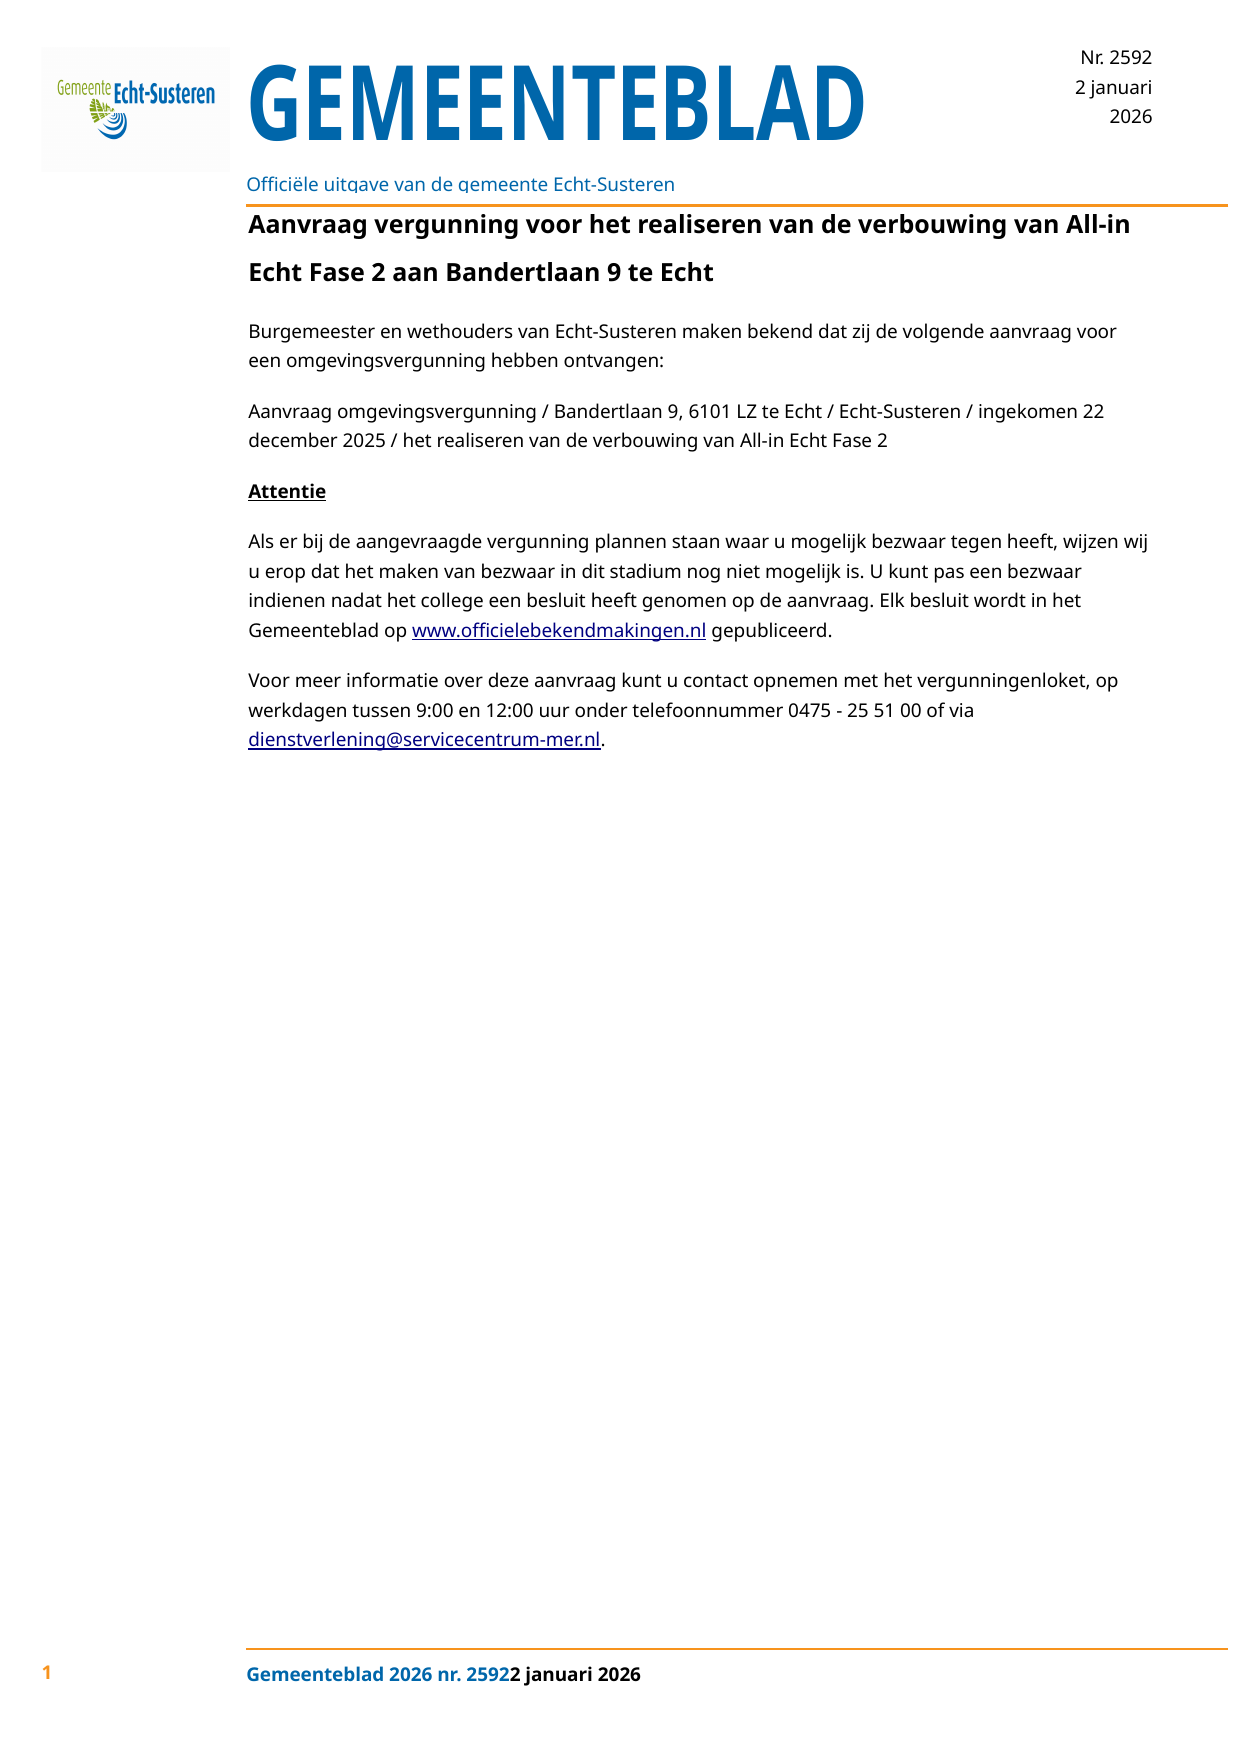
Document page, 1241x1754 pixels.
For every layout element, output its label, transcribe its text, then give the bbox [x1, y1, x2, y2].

text Aanvraag omgevingsvergunning / Bandertlaan 9, 6101 LZ te Echt / Echt-Susteren / ingekomen 22 december 2025 / het realiseren van de verbouwing van All-in Echt Fase 2 [248, 398, 1152, 453]
picture [41, 47, 231, 172]
text Voor meer informatie over deze aanvraag kunt u contact opnemen met het vergunningenloket, op werkdagen tussen 9:00 en 12:00 uur onder telefoonnummer 0475 - 25 51 00 of via dienstverlening@servicecentrum-mer.nl. [248, 667, 1152, 752]
text Aanvraag vergunning voor het realiseren van de verbouwing van All-in Echt Fase 2 aan Bandertlaan 9 te Echt [248, 207, 1152, 288]
text Burgemeester en wethouders van Echt-Susteren maken bekend dat zij de volgende aanvraag voor een omgevingsvergunning hebben ontvangen: [248, 318, 1152, 373]
text Als er bij de aangevraagde vergunning plannen staan waar u mogelijk bezwaar tegen heeft, wijzen wij u erop dat het maken van bezwaar in dit stadium nog niet mogelijk is. U kunt pas een bezwaar indienen nadat het college een besluit heeft genomen op de aanvraag. Elk besluit wordt in het Gemeenteblad op www.officielebekendmakingen.nl gepubliceerd. [248, 528, 1152, 643]
text Attentie [248, 478, 1152, 504]
